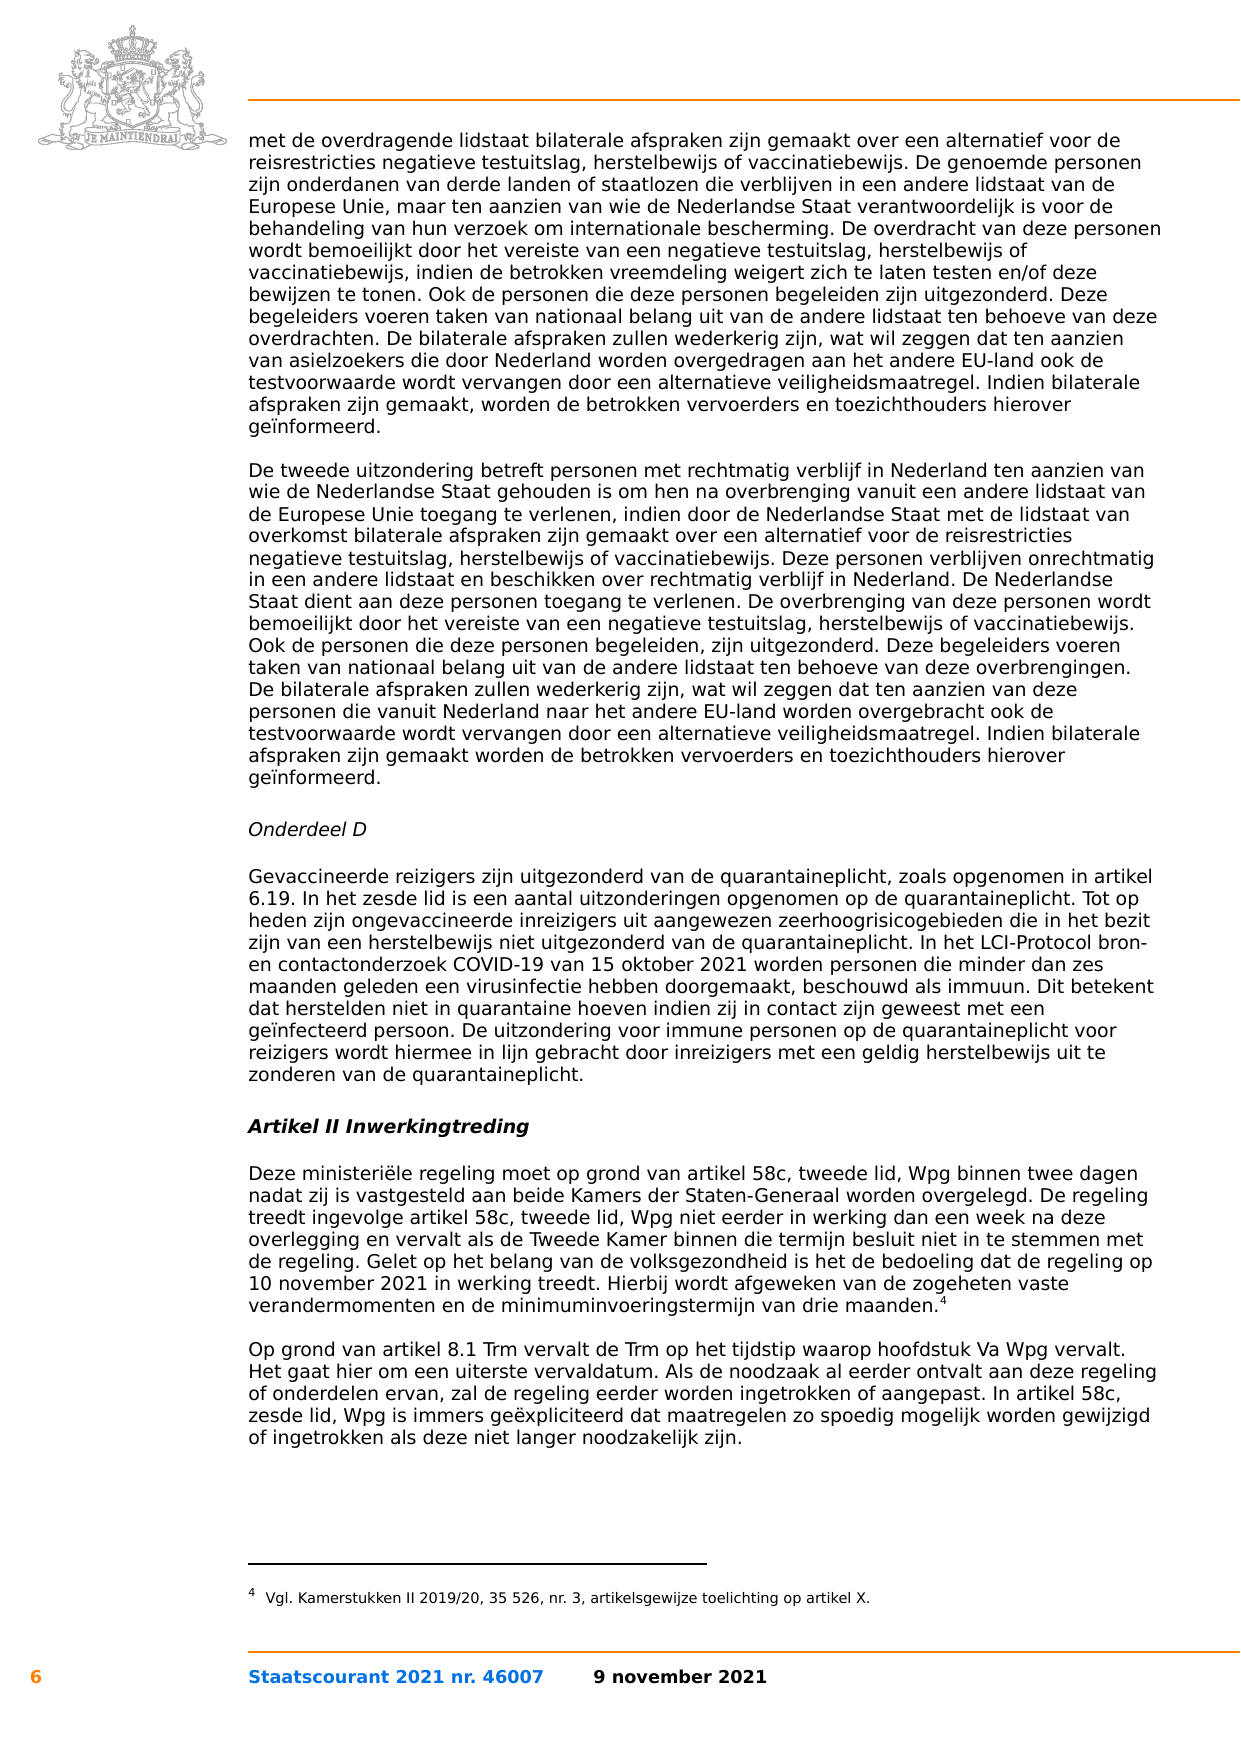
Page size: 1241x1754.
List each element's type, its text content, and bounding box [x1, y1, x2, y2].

text Gevaccineerde reizigers zijn uitgezonderd van de quarantaineplicht, zoals opgenomen in artikel 6.19. In het zesde lid is een aantal uitzonderingen opgenomen op de quarantaineplicht. Tot op heden zijn ongevaccineerde inreizigers uit aangewezen zeerhoogrisicogebieden die in het bezit zijn van een herstelbewijs niet uitgezonderd van de quarantaineplicht. In het LCI-Protocol bron- en contactonderzoek COVID-19 van 15 oktober 2021 worden personen die minder dan zes maanden geleden een virusinfectie hebben doorgemaakt, beschouwd als immuun. Dit betekent dat herstelden niet in quarantaine hoeven indien zij in contact zijn geweest met een geïnfecteerd persoon. De uitzondering voor immune personen op de quarantaineplicht voor reizigers wordt hiermee in lijn gebracht door inreizigers met een geldig herstelbewijs uit te zonderen van de quarantaineplicht. [248, 866, 1163, 1086]
text Deze ministeriële regeling moet op grond van artikel 58c, tweede lid, Wpg binnen twee dagen nadat zij is vastgesteld aan beide Kamers der Staten-Generaal worden overgelegd. De regeling treedt ingevolge artikel 58c, tweede lid, Wpg niet eerder in werking dan een week na deze overlegging en vervalt als de Tweede Kamer binnen die termijn besluit niet in te stemmen met de regeling. Gelet op het belang van de volksgezondheid is het de bedoeling dat de regeling op 10 november 2021 in werking treedt. Hierbij wordt afgeweken van de zogeheten vaste verandermomenten en de minimuminvoeringstermijn van drie maanden. [248, 1163, 1163, 1317]
subtitle Artikel II Inwerkingtreding [248, 1116, 1163, 1138]
subtitle Onderdeel D [248, 819, 1163, 841]
picture [38, 25, 227, 150]
text Op grond van artikel 8.1 Trm vervalt de Trm op het tijdstip waarop hoofdstuk Va Wpg vervalt. Het gaat hier om een uiterste vervaldatum. Als de noodzaak al eerder ontvalt aan deze regeling of onderdelen ervan, zal de regeling eerder worden ingetrokken of aangepast. In artikel 58c, zesde lid, Wpg is immers geëxpliciteerd dat maatregelen zo spoedig mogelijk worden gewijzigd of ingetrokken als deze niet langer noodzakelijk zijn. [248, 1339, 1163, 1448]
text Vgl. Kamerstukken II 2019/20, 35 526, nr. 3, artikelsgewijze toelichting op artikel X. [248, 1586, 1163, 1608]
text De tweede uitzondering betreft personen met rechtmatig verblijf in Nederland ten aanzien van wie de Nederlandse Staat gehouden is om hen na overbrenging vanuit een andere lidstaat van de Europese Unie toegang te verlenen, indien door de Nederlandse Staat met de lidstaat van overkomst bilaterale afspraken zijn gemaakt over een alternatief voor de reisrestricties negatieve testuitslag, herstelbewijs of vaccinatiebewijs. Deze personen verblijven onrechtmatig in een andere lidstaat en beschikken over rechtmatig verblijf in Nederland. De Nederlandse Staat dient aan deze personen toegang te verlenen. De overbrenging van deze personen wordt bemoeilijkt door het vereiste van een negatieve testuitslag, herstelbewijs of vaccinatiebewijs. Ook de personen die deze personen begeleiden, zijn uitgezonderd. Deze begeleiders voeren taken van nationaal belang uit van de andere lidstaat ten behoeve van deze overbrengingen. De bilaterale afspraken zullen wederkerig zijn, wat wil zeggen dat ten aanzien van deze personen die vanuit Nederland naar het andere EU-land worden overgebracht ook de testvoorwaarde wordt vervangen door een alternatieve veiligheidsmaatregel. Indien bilaterale afspraken zijn gemaakt worden de betrokken vervoerders en toezichthouders hierover geïnformeerd. [248, 459, 1163, 789]
text met de overdragende lidstaat bilaterale afspraken zijn gemaakt over een alternatief voor de reisrestricties negatieve testuitslag, herstelbewijs of vaccinatiebewijs. De genoemde personen zijn onderdanen van derde landen of staatlozen die verblijven in een andere lidstaat van de Europese Unie, maar ten aanzien van wie de Nederlandse Staat verantwoordelijk is voor de behandeling van hun verzoek om internationale bescherming. De overdracht van deze personen wordt bemoeilijkt door het vereiste van een negatieve testuitslag, herstelbewijs of vaccinatiebewijs, indien de betrokken vreemdeling weigert zich te laten testen en/of deze bewijzen te tonen. Ook de personen die deze personen begeleiden zijn uitgezonderd. Deze begeleiders voeren taken van nationaal belang uit van de andere lidstaat ten behoeve van deze overdrachten. De bilaterale afspraken zullen wederkerig zijn, wat wil zeggen dat ten aanzien van asielzoekers die door Nederland worden overgedragen aan het andere EU-land ook de testvoorwaarde wordt vervangen door een alternatieve veiligheidsmaatregel. Indien bilaterale afspraken zijn gemaakt, worden de betrokken vervoerders en toezichthouders hierover geïnformeerd. [248, 130, 1163, 438]
